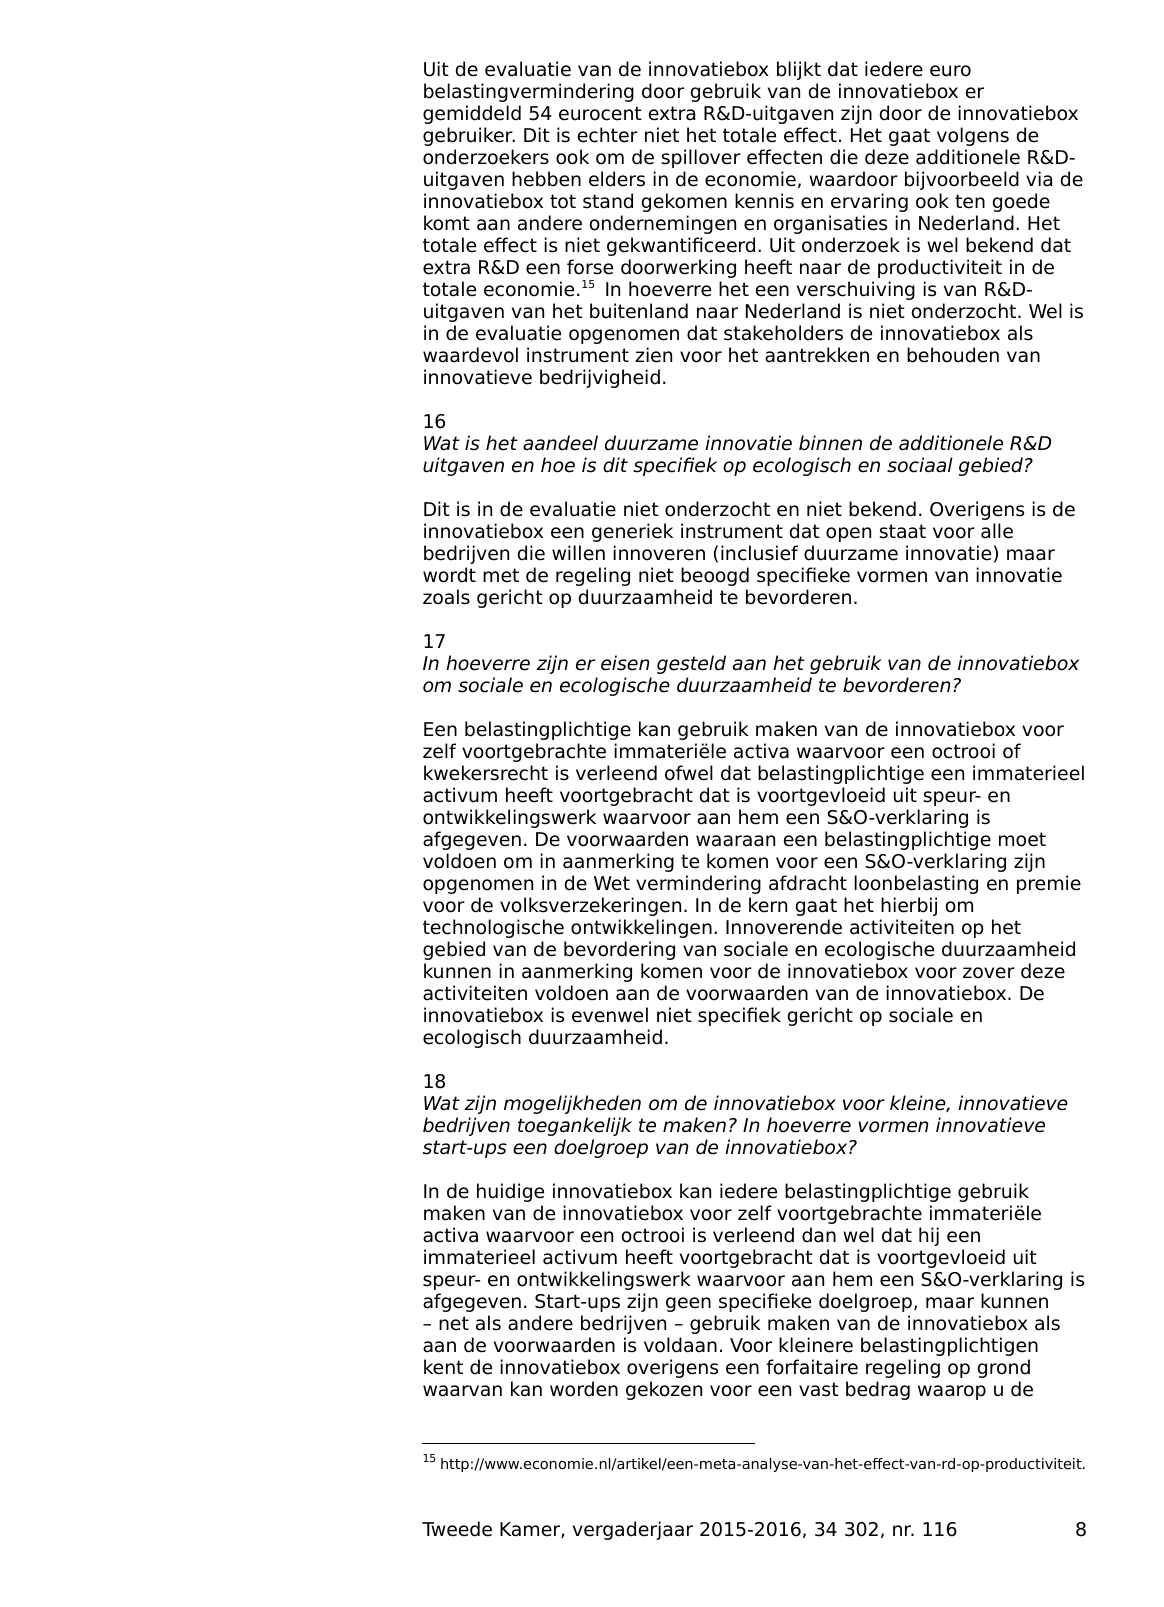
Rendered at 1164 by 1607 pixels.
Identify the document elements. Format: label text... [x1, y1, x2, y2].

text Wat is het aandeel duurzame innovatie binnen de additionele R&D uitgaven en hoe is dit specifiek op ecologisch en sociaal gebied? [422, 433, 1087, 477]
text Een belastingplichtige kan gebruik maken van de innovatiebox voor zelf voortgebrachte immateriële activa waarvoor een octrooi of kwekersrecht is verleend ofwel dat belastingplichtige een immaterieel activum heeft voortgebracht dat is voortgevloeid uit speur- en ontwikkelingswerk waarvoor aan hem een S&O-verklaring is afgegeven. De voorwaarden waaraan een belastingplichtige moet voldoen om in aanmerking te komen voor een S&O-verklaring zijn opgenomen in de Wet vermindering afdracht loonbelasting en premie voor de volksverzekeringen. In de kern gaat het hierbij om technologische ontwikkelingen. Innoverende activiteiten op het gebied van de bevordering van sociale en ecologische duurzaamheid kunnen in aanmerking komen voor de innovatiebox voor zover deze activiteiten voldoen aan de voorwaarden van de innovatiebox. De innovatiebox is evenwel niet specifiek gericht op sociale en ecologisch duurzaamheid. [422, 719, 1087, 1049]
text http://www.economie.nl/artikel/een-meta-analyse-van-het-effect-van-rd-op-productiviteit. [422, 1452, 1087, 1474]
text In de huidige innovatiebox kan iedere belastingplichtige gebruik maken van de innovatiebox voor zelf voortgebrachte immateriële activa waarvoor een octrooi is verleend dan wel dat hij een immaterieel activum heeft voortgebracht dat is voortgevloeid uit speur- en ontwikkelingswerk waarvoor aan hem een S&O-verklaring is afgegeven. Start-ups zijn geen specifieke doelgroep, maar kunnen – net als andere bedrijven – gebruik maken van de innovatiebox als aan de voorwaarden is voldaan. Voor kleinere belastingplichtigen kent de innovatiebox overigens een forfaitaire regeling op grond waarvan kan worden gekozen voor een vast bedrag waarop u de [422, 1181, 1087, 1401]
text 17 [422, 631, 1087, 653]
text 18 [422, 1071, 1087, 1093]
text In hoeverre zijn er eisen gesteld aan het gebruik van de innovatiebox om sociale en ecologische duurzaamheid te bevorderen? [422, 653, 1087, 697]
text Wat zijn mogelijkheden om de innovatiebox voor kleine, innovatieve bedrijven toegankelijk te maken? In hoeverre vormen innovatieve start-ups een doelgroep van de innovatiebox? [422, 1093, 1087, 1159]
text 16 [422, 411, 1087, 433]
text Uit de evaluatie van de innovatiebox blijkt dat iedere euro belastingvermindering door gebruik van de innovatiebox er gemiddeld 54 eurocent extra R&D-uitgaven zijn door de innovatiebox gebruiker. Dit is echter niet het totale effect. Het gaat volgens de onderzoekers ook om de spillover effecten die deze additionele R&D-uitgaven hebben elders in de economie, waardoor bijvoorbeeld via de innovatiebox tot stand gekomen kennis en ervaring ook ten goede komt aan andere ondernemingen en organisaties in Nederland. Het totale effect is niet gekwantificeerd. Uit onderzoek is wel bekend dat extra R&D een forse doorwerking heeft naar de productiviteit in de totale economie. In hoeverre het een verschuiving is van R&D-uitgaven van het buitenland naar Nederland is niet onderzocht. Wel is in de evaluatie opgenomen dat stakeholders de innovatiebox als waardevol instrument zien voor het aantrekken en behouden van innovatieve bedrijvigheid. [422, 59, 1087, 389]
text Dit is in de evaluatie niet onderzocht en niet bekend. Overigens is de innovatiebox een generiek instrument dat open staat voor alle bedrijven die willen innoveren (inclusief duurzame innovatie) maar wordt met de regeling niet beoogd specifieke vormen van innovatie zoals gericht op duurzaamheid te bevorderen. [422, 499, 1087, 609]
